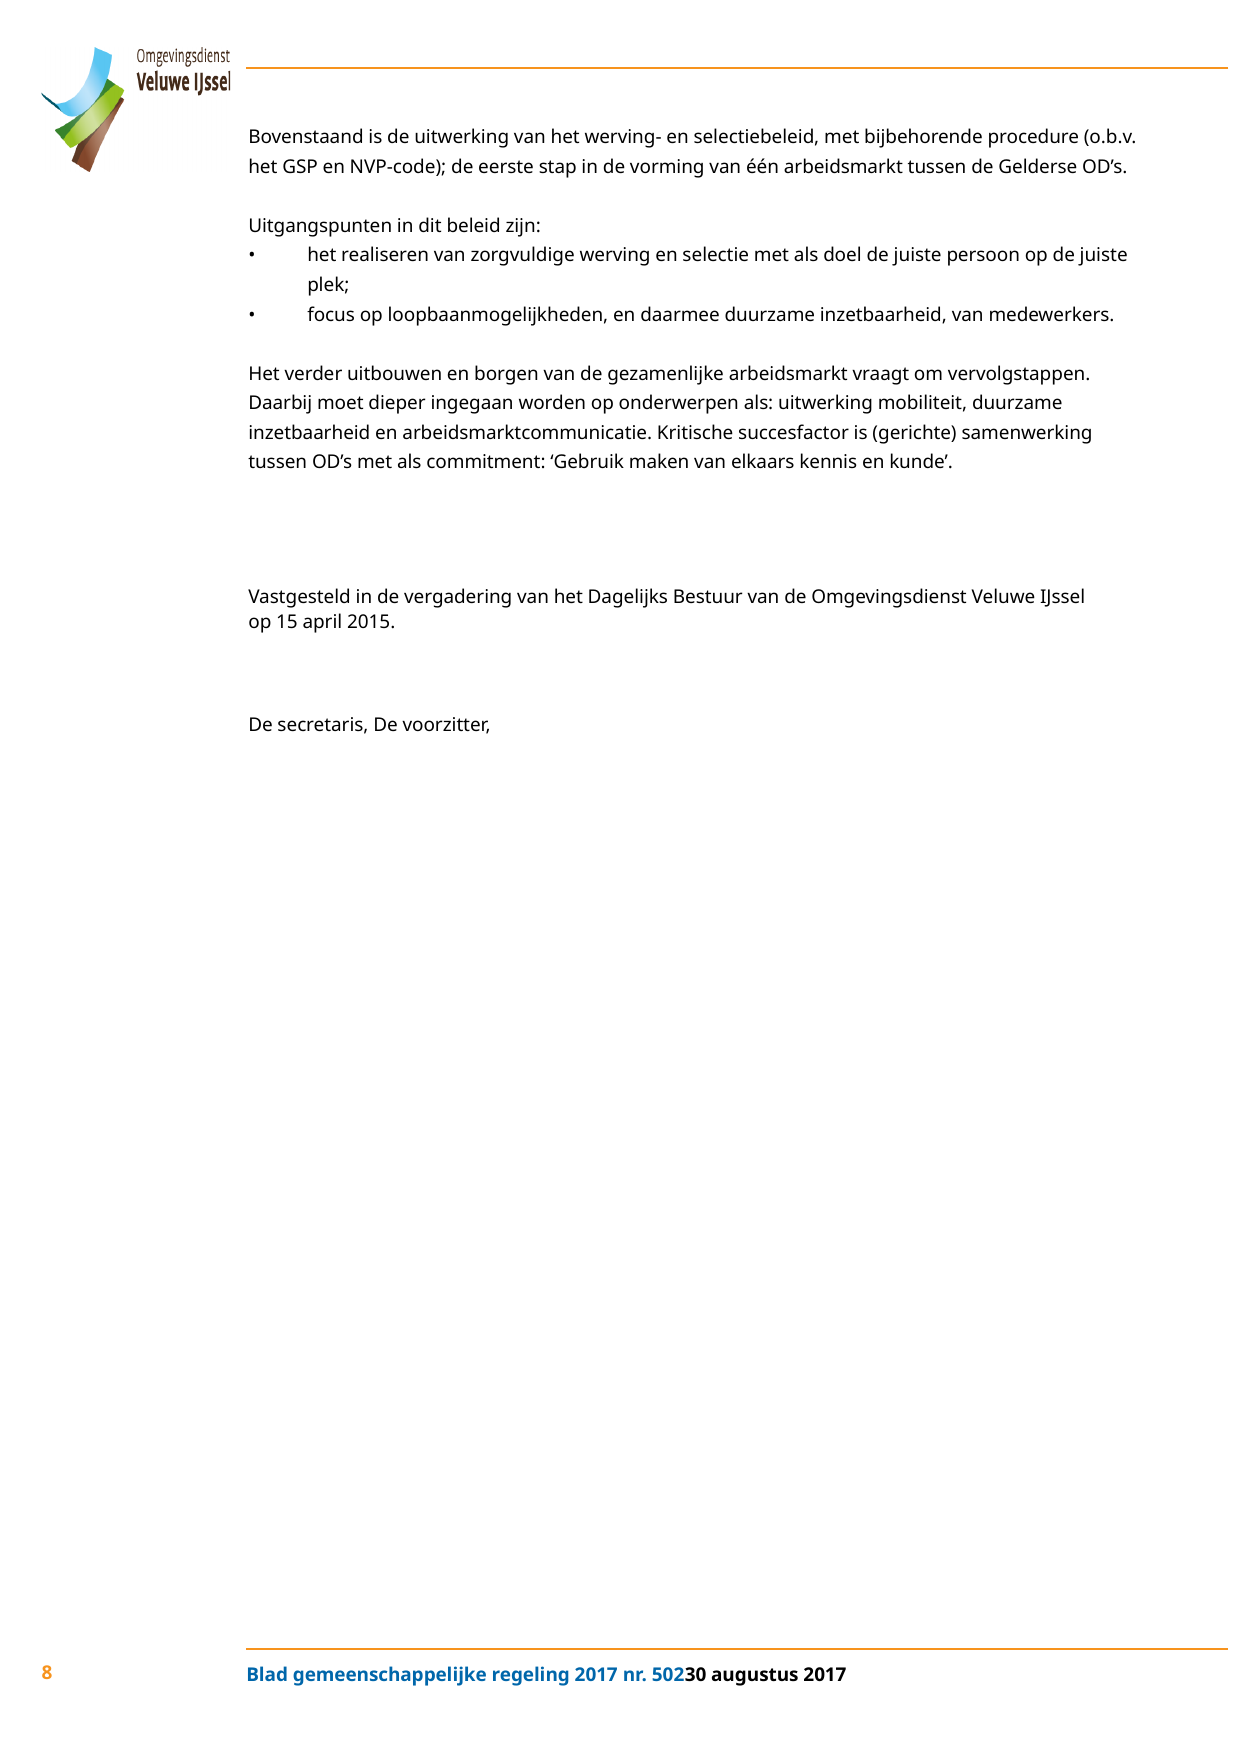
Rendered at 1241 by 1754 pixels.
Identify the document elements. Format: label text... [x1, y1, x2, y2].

list focus op loopbaanmogelijkheden, en daarmee duurzame inzetbaarheid, van medewerkers. [248, 301, 1152, 326]
text Bovenstaand is de uitwerking van het werving- en selectiebeleid, met bijbehorende procedure (o.b.v. het GSP en NVP-code); de eerste stap in de vorming van één arbeidsmarkt tussen de Gelderse OD’s. [248, 123, 1152, 178]
text op 15 april 2015. [248, 609, 1152, 634]
text De secretaris, De voorzitter, [248, 712, 1152, 737]
text Vastgesteld in de vergadering van het Dagelijks Bestuur van de Omgevingsdienst Veluwe IJssel [248, 583, 1152, 609]
list het realiseren van zorgvuldige werving en selectie met als doel de juiste persoon op de juiste plek; [248, 242, 1152, 297]
text Het verder uitbouwen en borgen van de gezamenlijke arbeidsmarkt vraagt om vervolgstappen. Daarbij moet dieper ingegaan worden op onderwerpen als: uitwerking mobiliteit, duurzame inzetbaarheid en arbeidsmarktcommunicatie. Kritische succesfactor is (gerichte) samenwerking tussen OD’s met als commitment: ‘Gebruik maken van elkaars kennis en kunde’. [248, 360, 1152, 474]
text Uitgangspunten in dit beleid zijn: [248, 212, 1152, 238]
picture [41, 47, 231, 172]
